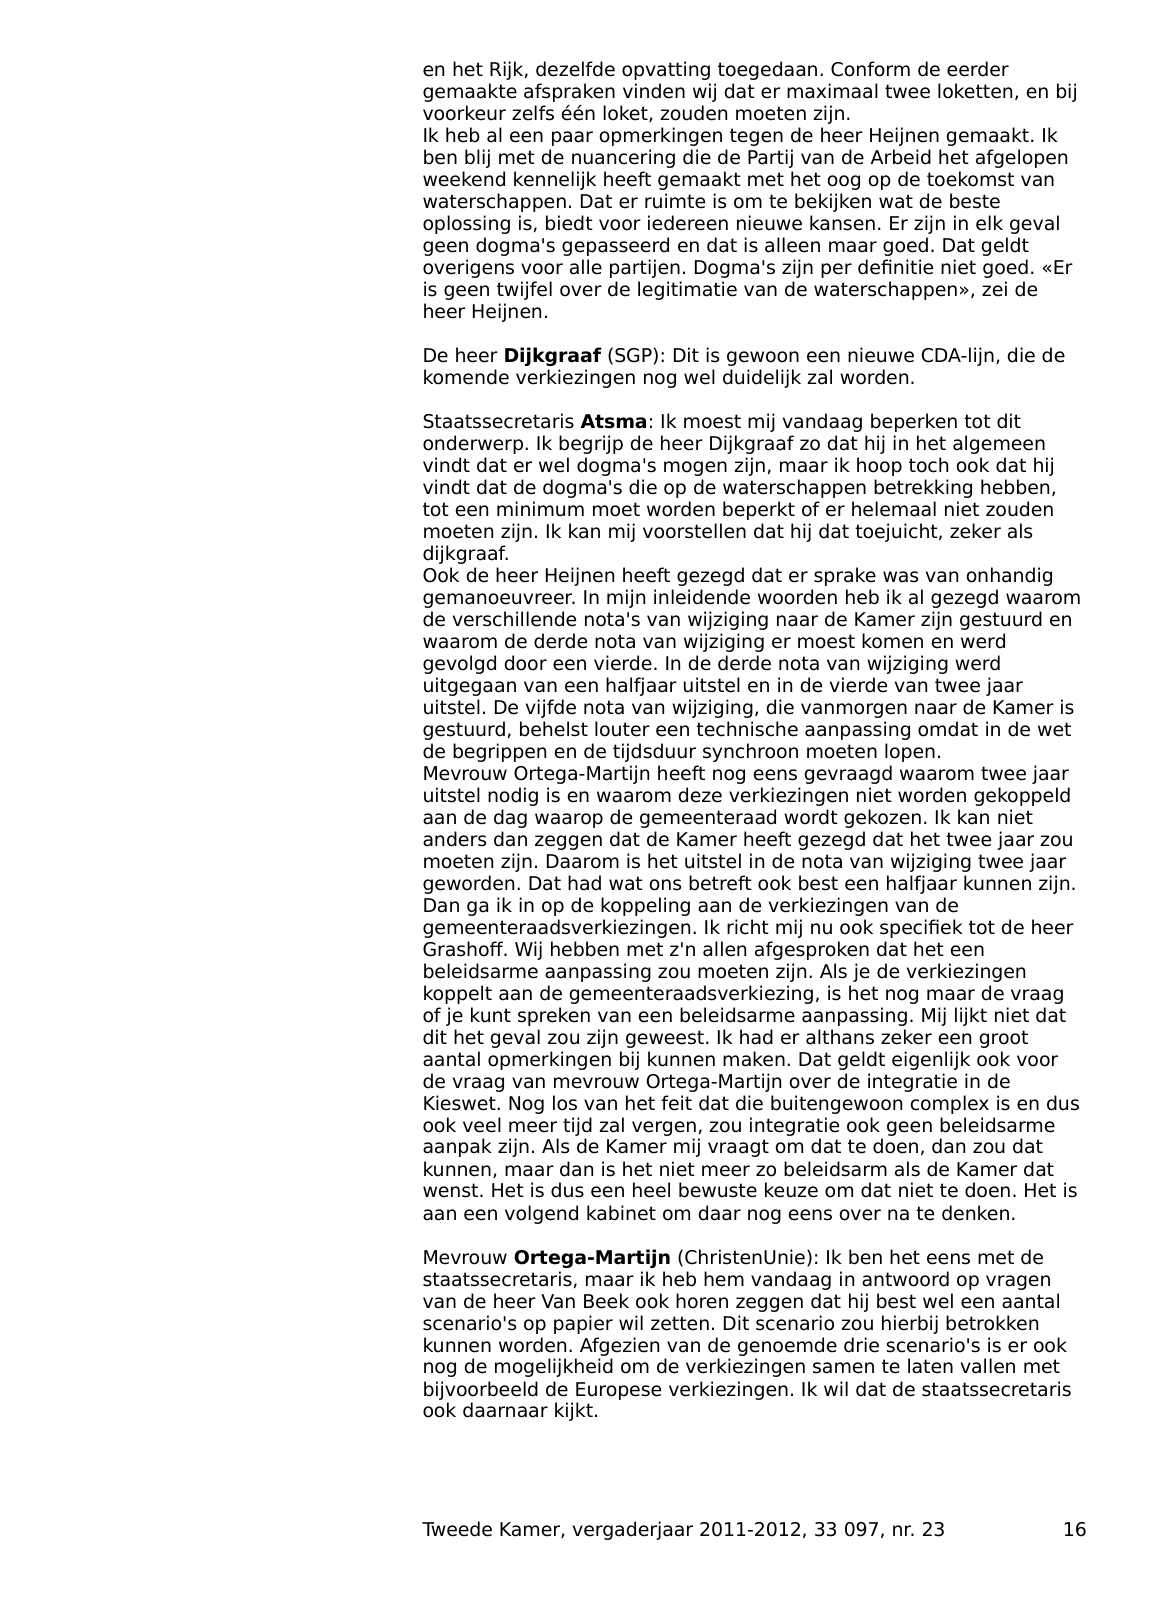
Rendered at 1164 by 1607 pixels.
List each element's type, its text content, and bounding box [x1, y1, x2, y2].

text Ook de heer Heijnen heeft gezegd dat er sprake was van onhandig gemanoeuvreer. In mijn inleidende woorden heb ik al gezegd waarom de verschillende nota's van wijziging naar de Kamer zijn gestuurd en waarom de derde nota van wijziging er moest komen en werd gevolgd door een vierde. In de derde nota van wijziging werd uitgegaan van een halfjaar uitstel en in de vierde van twee jaar uitstel. De vijfde nota van wijziging, die vanmorgen naar de Kamer is gestuurd, behelst louter een technische aanpassing omdat in de wet de begrippen en de tijdsduur synchroon moeten lopen. [422, 565, 1087, 763]
text De heer Dijkgraaf (SGP): Dit is gewoon een nieuwe CDA-lijn, die de komende verkiezingen nog wel duidelijk zal worden. [422, 345, 1087, 389]
text Ik heb al een paar opmerkingen tegen de heer Heijnen gemaakt. Ik ben blij met de nuancering die de Partij van de Arbeid het afgelopen weekend kennelijk heeft gemaakt met het oog op de toekomst van waterschappen. Dat er ruimte is om te bekijken wat de beste oplossing is, biedt voor iedereen nieuwe kansen. Er zijn in elk geval geen dogma's gepasseerd en dat is alleen maar goed. Dat geldt overigens voor alle partijen. Dogma's zijn per definitie niet goed. «Er is geen twijfel over de legitimatie van de waterschappen», zei de heer Heijnen. [422, 125, 1087, 323]
text en het Rijk, dezelfde opvatting toegedaan. Conform de eerder gemaakte afspraken vinden wij dat er maximaal twee loketten, en bij voorkeur zelfs één loket, zouden moeten zijn. [422, 59, 1087, 125]
text Dan ga ik in op de koppeling aan de verkiezingen van de gemeenteraadsverkiezingen. Ik richt mij nu ook specifiek tot de heer Grashoff. Wij hebben met z'n allen afgesproken dat het een beleidsarme aanpassing zou moeten zijn. Als je de verkiezingen koppelt aan de gemeenteraadsverkiezing, is het nog maar de vraag of je kunt spreken van een beleidsarme aanpassing. Mij lijkt niet dat dit het geval zou zijn geweest. Ik had er althans zeker een groot aantal opmerkingen bij kunnen maken. Dat geldt eigenlijk ook voor de vraag van mevrouw Ortega-Martijn over de integratie in de Kieswet. Nog los van het feit dat die buitengewoon complex is en dus ook veel meer tijd zal vergen, zou integratie ook geen beleidsarme aanpak zijn. Als de Kamer mij vraagt om dat te doen, dan zou dat kunnen, maar dan is het niet meer zo beleidsarm als de Kamer dat wenst. Het is dus een heel bewuste keuze om dat niet te doen. Het is aan een volgend kabinet om daar nog eens over na te denken. [422, 895, 1087, 1224]
text Mevrouw Ortega-Martijn heeft nog eens gevraagd waarom twee jaar uitstel nodig is en waarom deze verkiezingen niet worden gekoppeld aan de dag waarop de gemeenteraad wordt gekozen. Ik kan niet anders dan zeggen dat de Kamer heeft gezegd dat het twee jaar zou moeten zijn. Daarom is het uitstel in de nota van wijziging twee jaar geworden. Dat had wat ons betreft ook best een halfjaar kunnen zijn. [422, 763, 1087, 895]
text Mevrouw Ortega-Martijn (ChristenUnie): Ik ben het eens met de staatssecretaris, maar ik heb hem vandaag in antwoord op vragen van de heer Van Beek ook horen zeggen dat hij best wel een aantal scenario's op papier wil zetten. Dit scenario zou hierbij betrokken kunnen worden. Afgezien van de genoemde drie scenario's is er ook nog de mogelijkheid om de verkiezingen samen te laten vallen met bijvoorbeeld de Europese verkiezingen. Ik wil dat de staatssecretaris ook daarnaar kijkt. [422, 1247, 1087, 1422]
text Staatssecretaris Atsma: Ik moest mij vandaag beperken tot dit onderwerp. Ik begrijp de heer Dijkgraaf zo dat hij in het algemeen vindt dat er wel dogma's mogen zijn, maar ik hoop toch ook dat hij vindt dat de dogma's die op de waterschappen betrekking hebben, tot een minimum moet worden beperkt of er helemaal niet zouden moeten zijn. Ik kan mij voorstellen dat hij dat toejuicht, zeker als dijkgraaf. [422, 411, 1087, 565]
